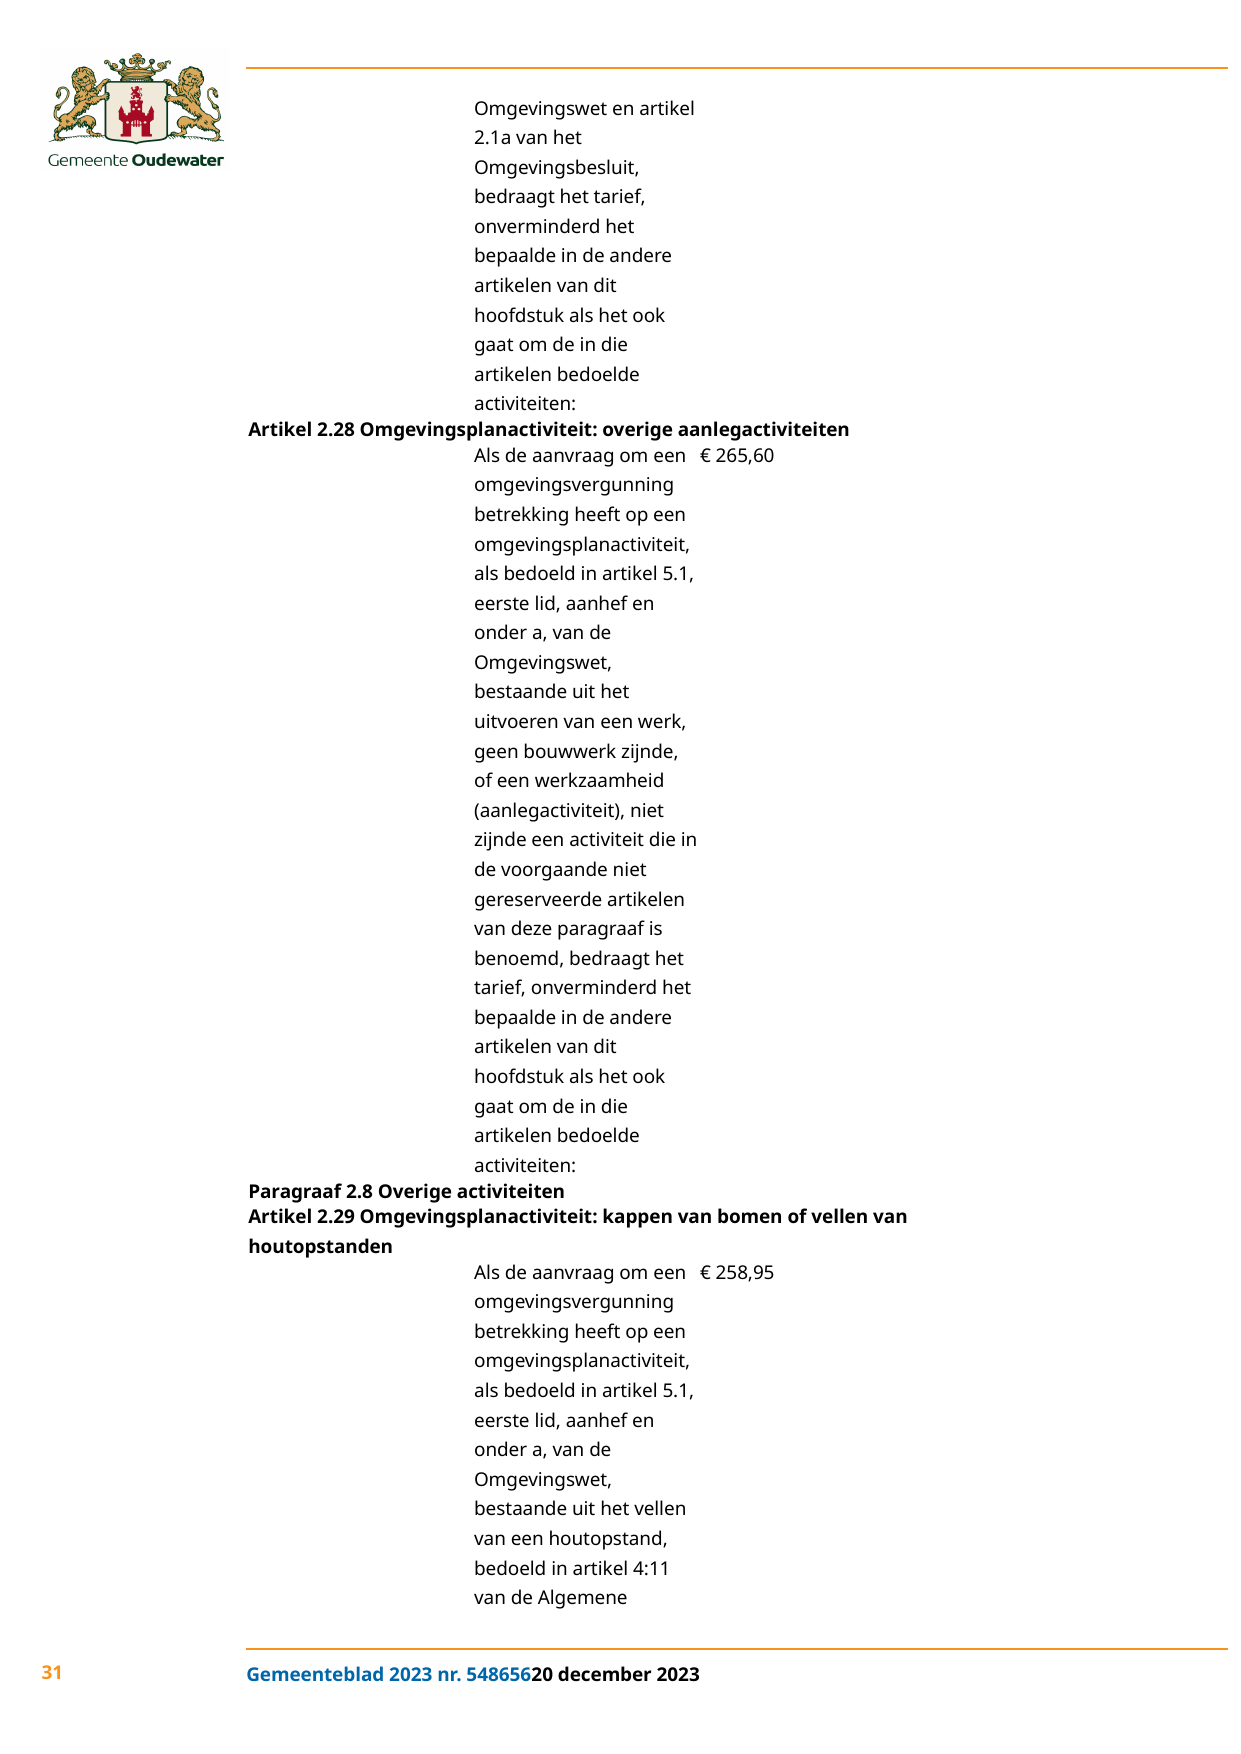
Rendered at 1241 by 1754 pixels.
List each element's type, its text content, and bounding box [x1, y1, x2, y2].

table_cell Als de aanvraag om een omgevingsvergunning betrekking heeft op een omgevingsplanactiviteit, als bedoeld in artikel 5.1, eerste lid, aanhef en onder a, van de Omgevingswet, bestaande uit het uitvoeren van een werk, geen bouwwerk zijnde, of een werkzaamheid (aanlegactiviteit), niet zijnde een activiteit die in de voorgaande niet gereserveerde artikelen van deze paragraaf is benoemd, bedraagt het tarief, onverminderd het bepaalde in de andere artikelen van dit hoofdstuk als het ook gaat om de in die artikelen bedoelde activiteiten: [474, 442, 700, 1178]
table_cell [248, 442, 474, 1178]
table_cell [926, 442, 1152, 1178]
table_cell [926, 1204, 1152, 1259]
table_cell [926, 95, 1152, 416]
table_cell Als de aanvraag om een omgevingsvergunning betrekking heeft op een omgevingsplanactiviteit, als bedoeld in artikel 5.1, eerste lid, aanhef en onder a, van de Omgevingswet, bestaande uit het vellen van een houtopstand, bedoeld in artikel 4:11 van de Algemene [474, 1259, 700, 1610]
table_cell [248, 1259, 474, 1610]
table_cell [926, 1259, 1152, 1610]
table_cell [926, 416, 1152, 442]
table_cell Artikel 2.28 Omgevingsplanactiviteit: overige aanlegactiviteiten [248, 416, 926, 442]
table_cell Omgevingswet en artikel 2.1a van het Omgevingsbesluit, bedraagt het tarief, onverminderd het bepaalde in de andere artikelen van dit hoofdstuk als het ook gaat om de in die artikelen bedoelde activiteiten: [474, 95, 700, 416]
table_cell Paragraaf 2.8 Overige activiteiten [248, 1178, 1152, 1203]
table_cell [700, 95, 926, 416]
picture [41, 47, 231, 172]
table_cell € 265,60 [700, 442, 926, 1178]
table_cell [248, 95, 474, 416]
table_cell € 258,95 [700, 1259, 926, 1610]
table_cell Artikel 2.29 Omgevingsplanactiviteit: kappen van bomen of vellen van houtopstanden [248, 1204, 926, 1259]
